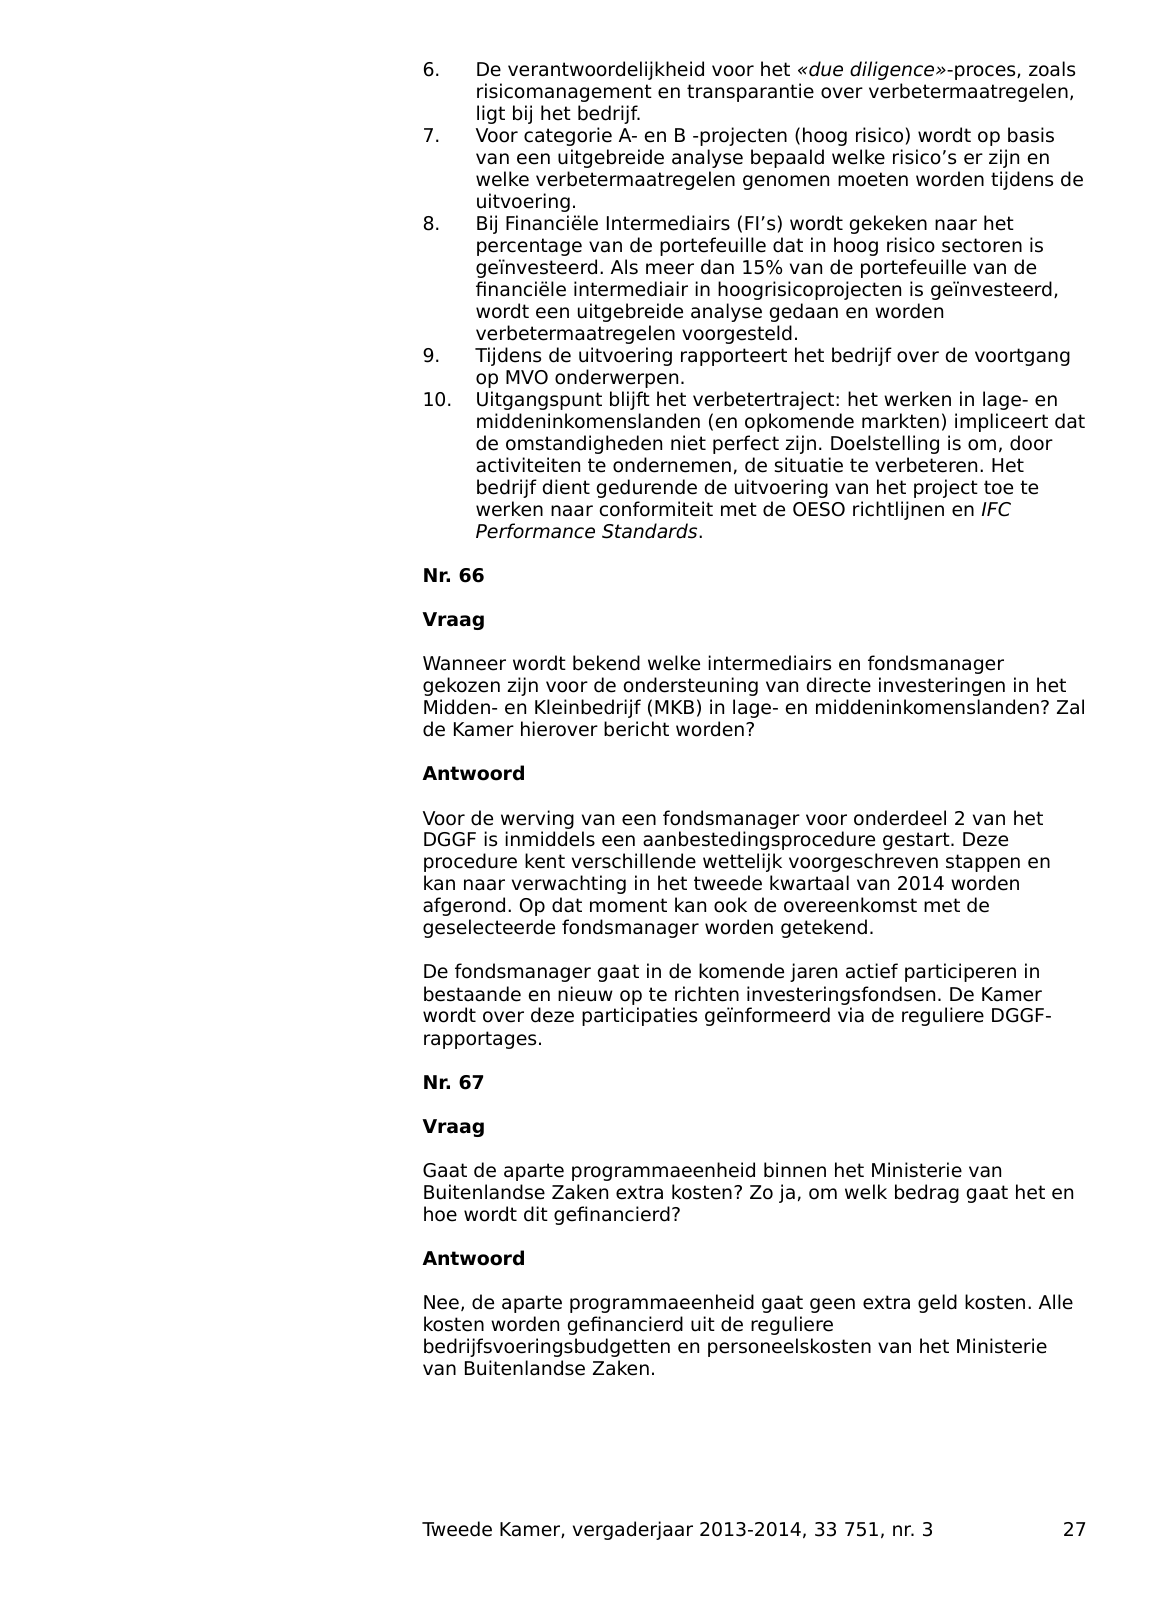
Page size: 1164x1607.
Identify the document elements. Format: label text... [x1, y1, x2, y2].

subtitle Nr. 67 [422, 1072, 1087, 1093]
text 6. De verantwoordelijkheid voor het «due diligence»-proces, zoals risicomanagement en transparantie over verbetermaatregelen, ligt bij het bedrijf. [422, 59, 1087, 125]
text 10. Uitgangspunt blijft het verbetertraject: het werken in lage- en middeninkomenslanden (en opkomende markten) impliceert dat de omstandigheden niet perfect zijn. Doelstelling is om, door activiteiten te ondernemen, de situatie te verbeteren. Het bedrijf dient gedurende de uitvoering van het project toe te werken naar conformiteit met de OESO richtlijnen en IFC Performance Standards. [422, 389, 1087, 543]
subtitle Vraag [422, 1116, 1087, 1138]
text 7. Voor categorie A- en B -projecten (hoog risico) wordt op basis van een uitgebreide analyse bepaald welke risico’s er zijn en welke verbetermaatregelen genomen moeten worden tijdens de uitvoering. [422, 125, 1087, 213]
text 9. Tijdens de uitvoering rapporteert het bedrijf over de voortgang op MVO onderwerpen. [422, 345, 1087, 389]
subtitle Vraag [422, 609, 1087, 631]
text Wanneer wordt bekend welke intermediairs en fondsmanager gekozen zijn voor de ondersteuning van directe investeringen in het Midden- en Kleinbedrijf (MKB) in lage- en middeninkomenslanden? Zal de Kamer hierover bericht worden? [422, 653, 1087, 741]
subtitle Antwoord [422, 1248, 1087, 1270]
text Nee, de aparte programmaeenheid gaat geen extra geld kosten. Alle kosten worden gefinancierd uit de reguliere bedrijfsvoeringsbudgetten en personeelskosten van het Ministerie van Buitenlandse Zaken. [422, 1292, 1087, 1380]
text Voor de werving van een fondsmanager voor onderdeel 2 van het DGGF is inmiddels een aanbestedingsprocedure gestart. Deze procedure kent verschillende wettelijk voorgeschreven stappen en kan naar verwachting in het tweede kwartaal van 2014 worden afgerond. Op dat moment kan ook de overeenkomst met de geselecteerde fondsmanager worden getekend. [422, 807, 1087, 939]
text 8. Bij Financiële Intermediairs (FI’s) wordt gekeken naar het percentage van de portefeuille dat in hoog risico sectoren is geïnvesteerd. Als meer dan 15% van de portefeuille van de financiële intermediair in hoogrisicoprojecten is geïnvesteerd, wordt een uitgebreide analyse gedaan en worden verbetermaatregelen voorgesteld. [422, 213, 1087, 345]
text De fondsmanager gaat in de komende jaren actief participeren in bestaande en nieuw op te richten investeringsfondsen. De Kamer wordt over deze participaties geïnformeerd via de reguliere DGGF-rapportages. [422, 961, 1087, 1049]
subtitle Nr. 66 [422, 565, 1087, 587]
subtitle Antwoord [422, 763, 1087, 785]
text Gaat de aparte programmaeenheid binnen het Ministerie van Buitenlandse Zaken extra kosten? Zo ja, om welk bedrag gaat het en hoe wordt dit gefinancierd? [422, 1160, 1087, 1226]
